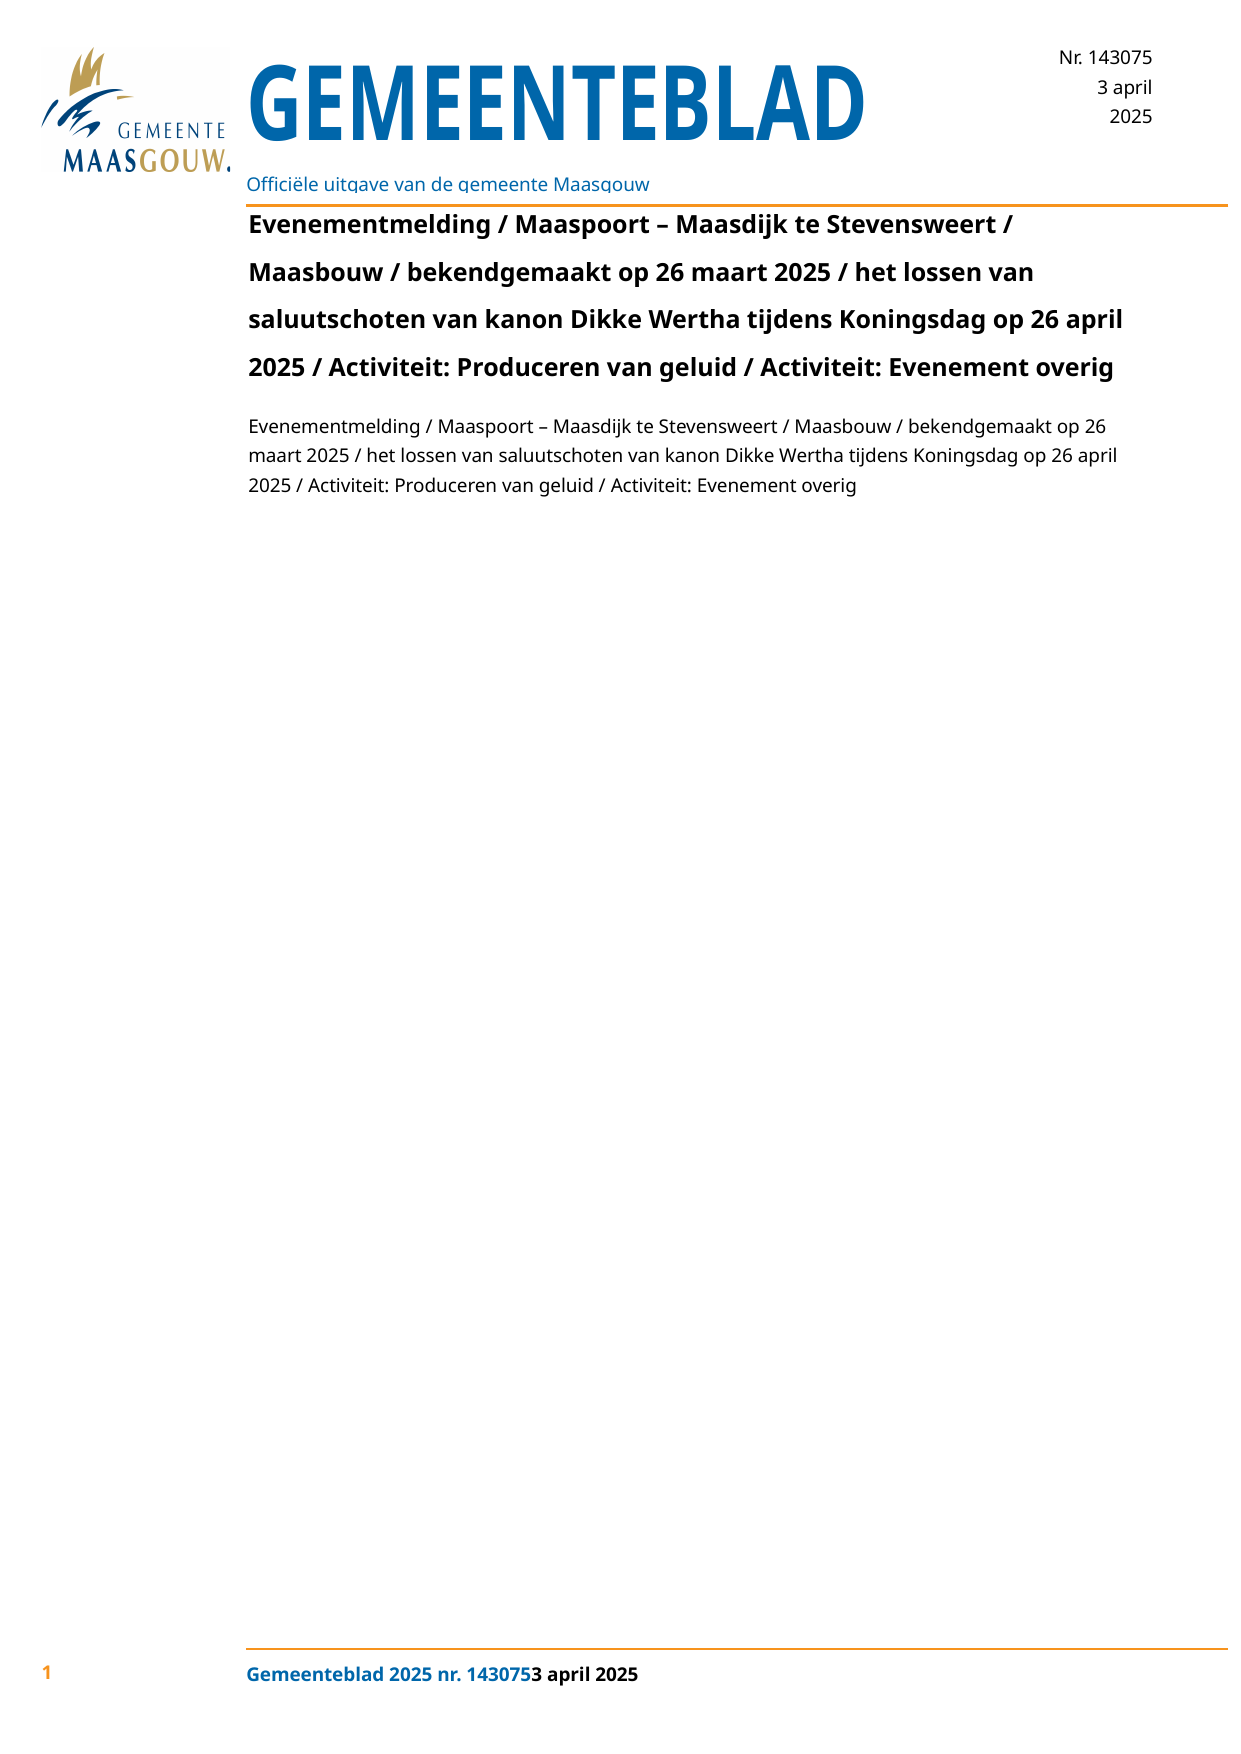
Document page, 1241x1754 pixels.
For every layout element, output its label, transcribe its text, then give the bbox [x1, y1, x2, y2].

text Evenementmelding / Maaspoort – Maasdijk te Stevensweert / Maasbouw / bekendgemaakt op 26 maart 2025 / het lossen van saluutschoten van kanon Dikke Wertha tijdens Koningsdag op 26 april 2025 / Activiteit: Produceren van geluid / Activiteit: Evenement overig [248, 207, 1152, 384]
picture [41, 47, 231, 172]
text Evenementmelding / Maaspoort – Maasdijk te Stevensweert / Maasbouw / bekendgemaakt op 26 maart 2025 / het lossen van saluutschoten van kanon Dikke Wertha tijdens Koningsdag op 26 april 2025 / Activiteit: Produceren van geluid / Activiteit: Evenement overig [248, 413, 1152, 498]
